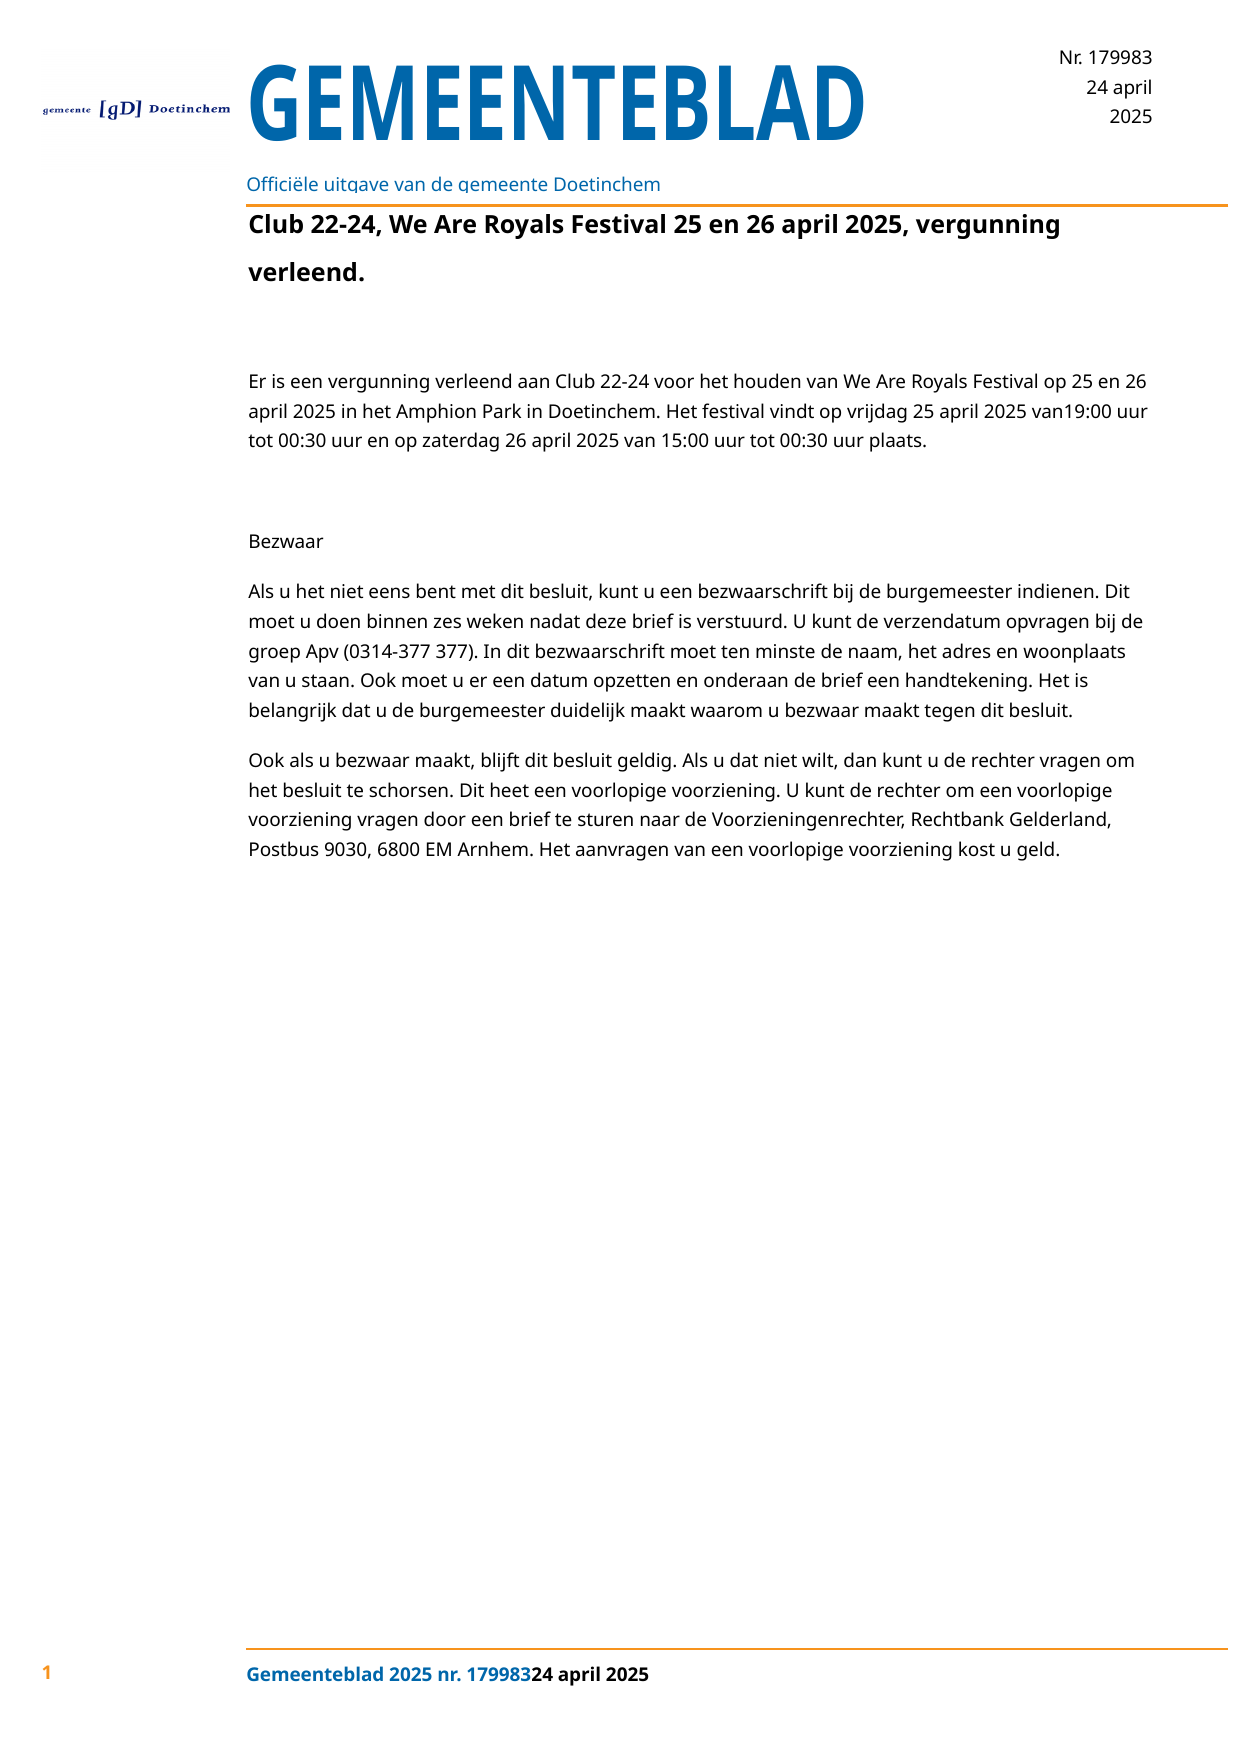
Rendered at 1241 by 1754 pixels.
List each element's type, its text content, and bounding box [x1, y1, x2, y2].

text Bezwaar [248, 528, 1152, 554]
text Ook als u bezwaar maakt, blijft dit besluit geldig. Als u dat niet wilt, dan kunt u de rechter vragen om het besluit te schorsen. Dit heet een voorlopige voorziening. U kunt de rechter om een voorlopige voorziening vragen door een brief te sturen naar de Voorzieningenrechter, Rechtbank Gelderland, Postbus 9030, 6800 EM Arnhem. Het aanvragen van een voorlopige voorziening kost u geld. [248, 747, 1152, 862]
text Als u het niet eens bent met dit besluit, kunt u een bezwaarschrift bij de burgemeester indienen. Dit moet u doen binnen zes weken nadat deze brief is verstuurd. U kunt de verzendatum opvragen bij de groep Apv (0314-377 377). In dit bezwaarschrift moet ten minste de naam, het adres en woonplaats van u staan. Ook moet u er een datum opzetten en onderaan de brief een handtekening. Het is belangrijk dat u de burgemeester duidelijk maakt waarom u bezwaar maakt tegen dit besluit. [248, 579, 1152, 723]
picture [41, 47, 231, 172]
text Er is een vergunning verleend aan Club 22-24 voor het houden van We Are Royals Festival op 25 en 26 april 2025 in het Amphion Park in Doetinchem. Het festival vindt op vrijdag 25 april 2025 van19:00 uur tot 00:30 uur en op zaterdag 26 april 2025 van 15:00 uur tot 00:30 uur plaats. [248, 368, 1152, 453]
text Club 22-24, We Are Royals Festival 25 en 26 april 2025, vergunning verleend. [248, 207, 1152, 288]
